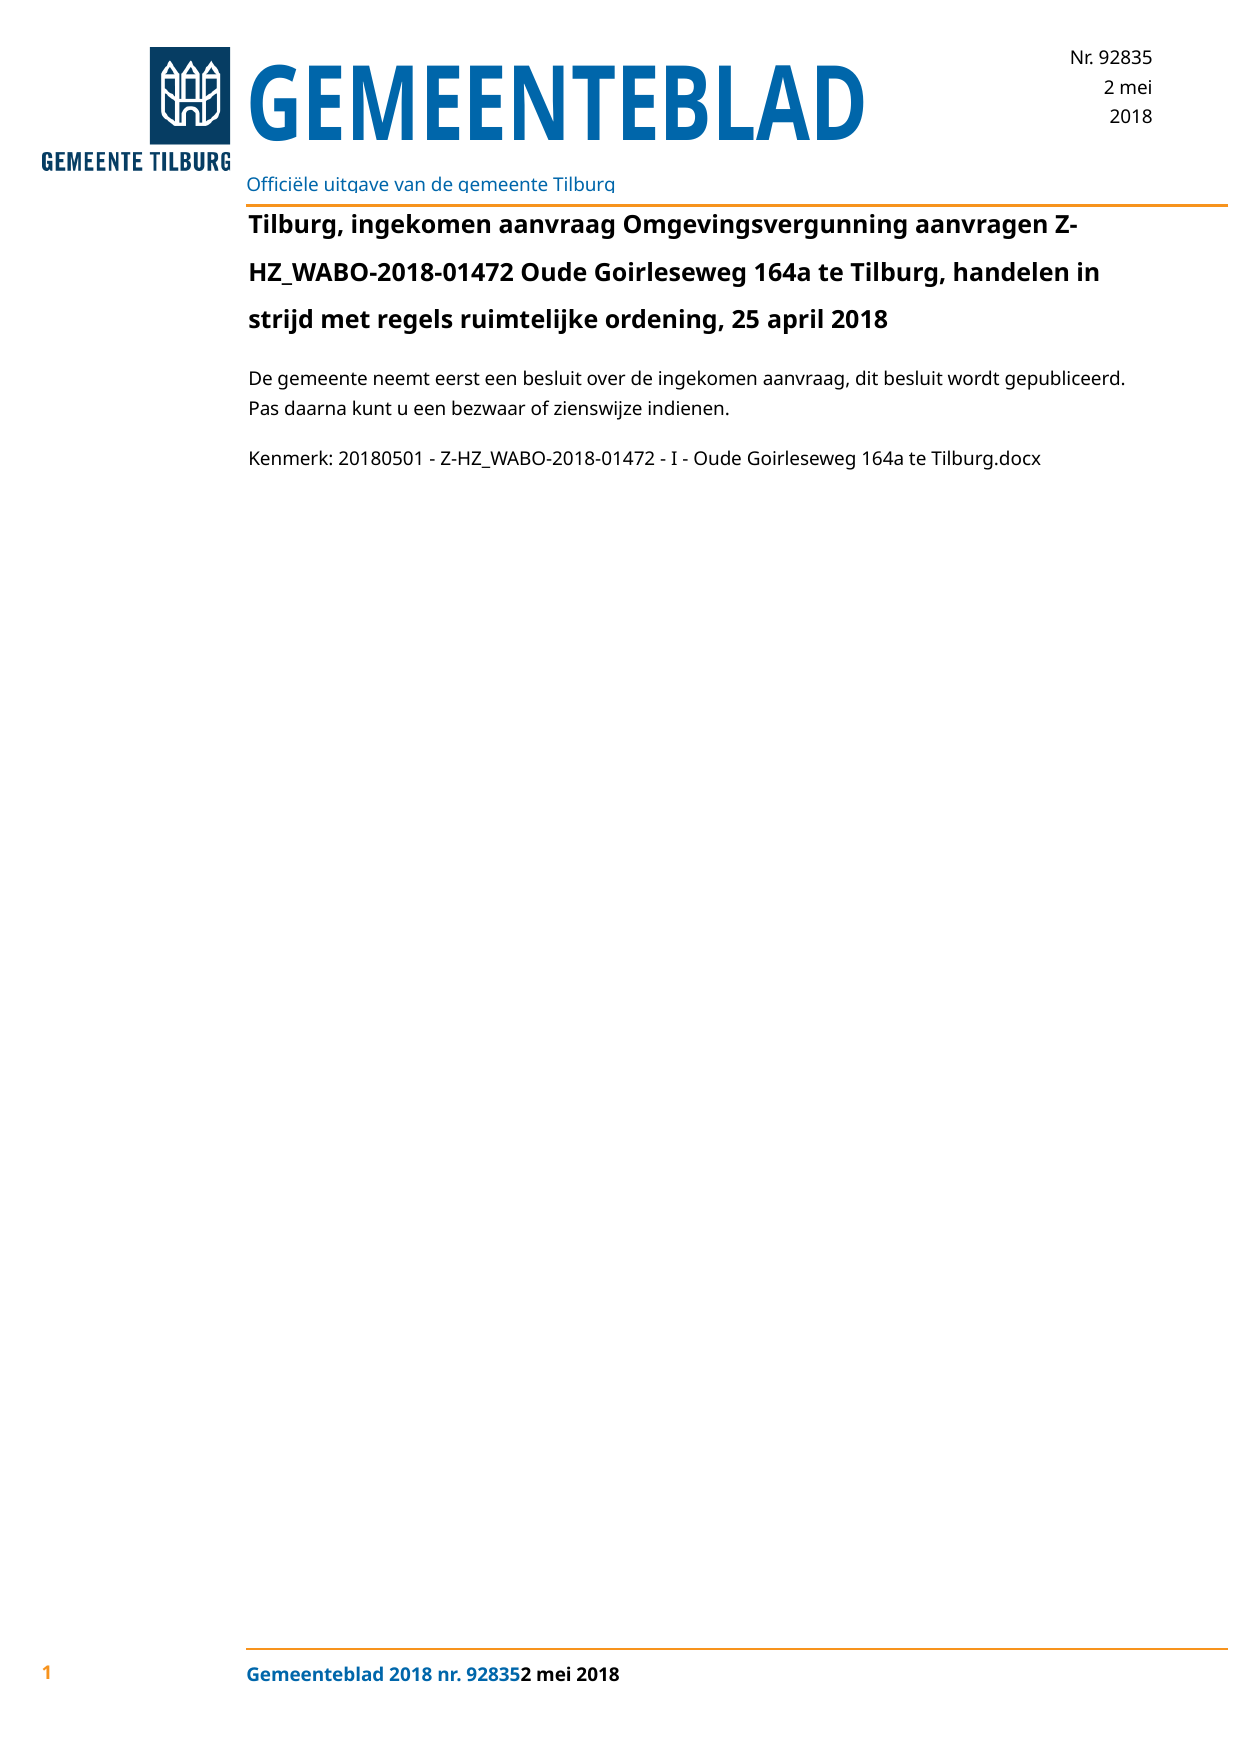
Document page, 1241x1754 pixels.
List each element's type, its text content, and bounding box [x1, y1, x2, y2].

text Tilburg, ingekomen aanvraag Omgevingsvergunning aanvragen Z-HZ_WABO-2018-01472 Oude Goirleseweg 164a te Tilburg, handelen in strijd met regels ruimtelijke ordening, 25 april 2018 [248, 207, 1152, 336]
text De gemeente neemt eerst een besluit over de ingekomen aanvraag, dit besluit wordt gepubliceerd. Pas daarna kunt u een bezwaar of zienswijze indienen. [248, 366, 1152, 421]
text Kenmerk: 20180501 - Z-HZ_WABO-2018-01472 - I - Oude Goirleseweg 164a te Tilburg.docx [248, 446, 1152, 471]
picture [41, 47, 231, 172]
